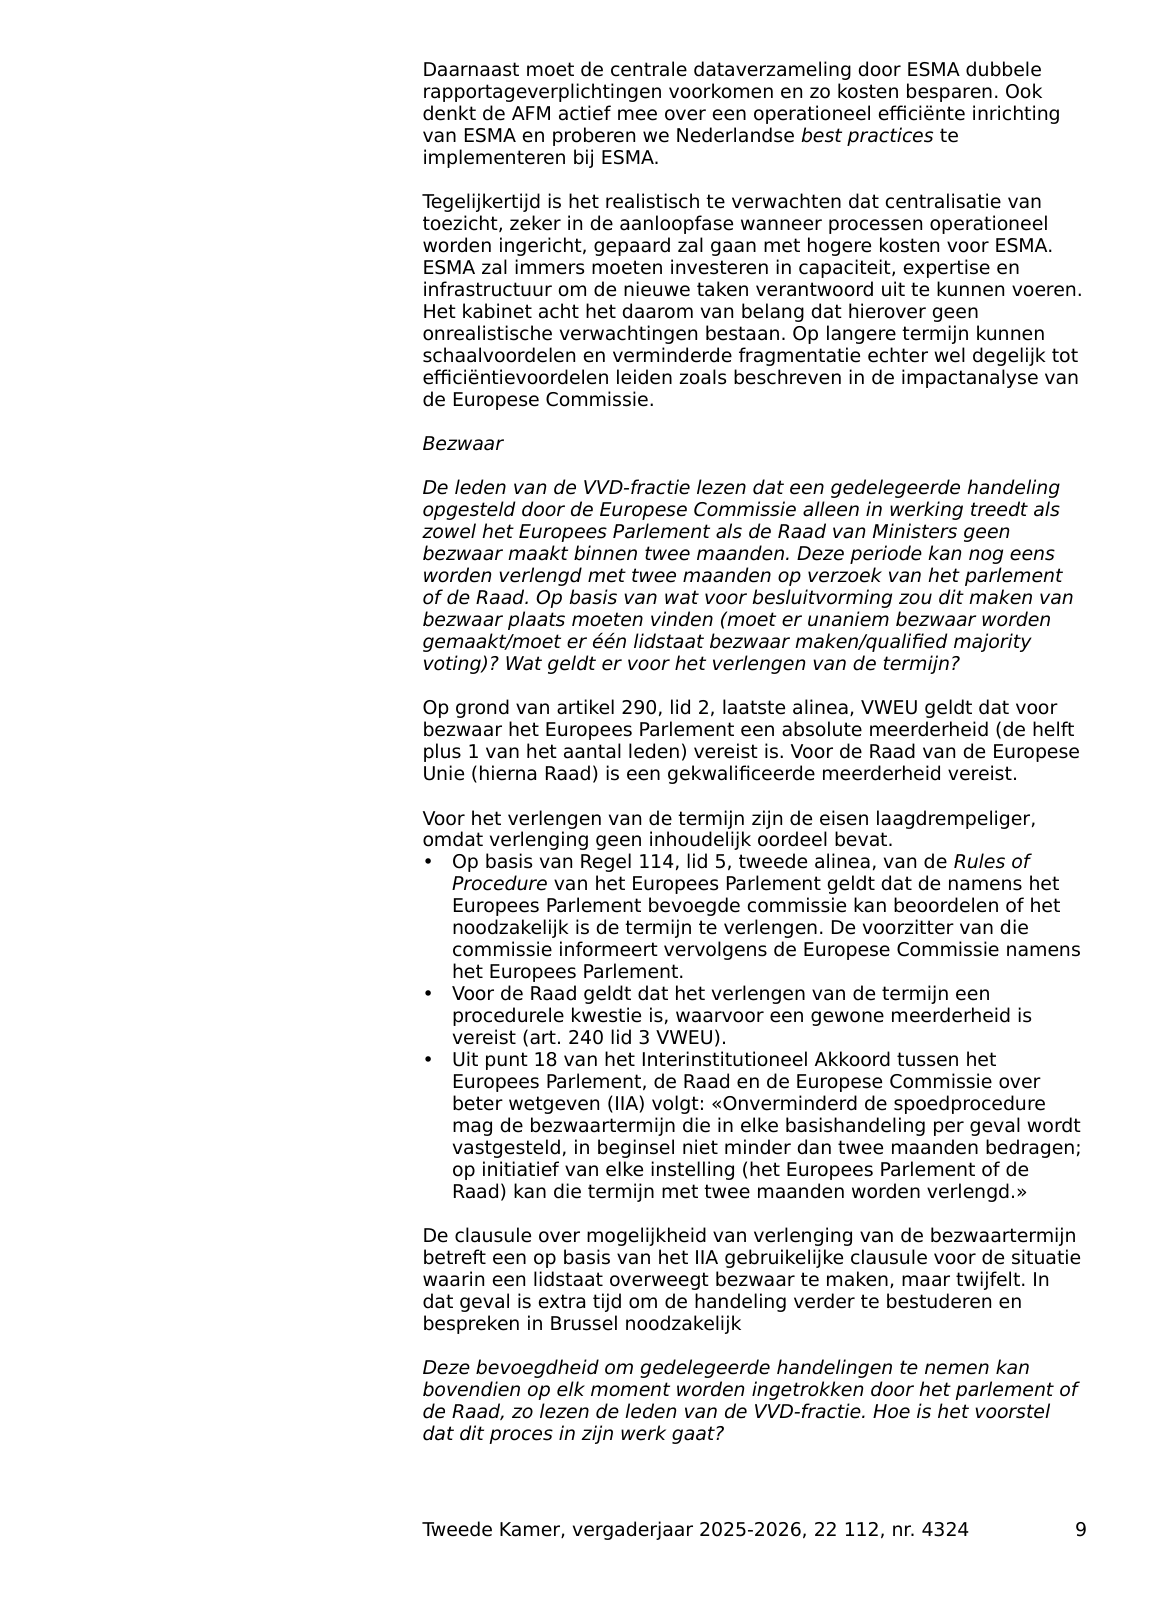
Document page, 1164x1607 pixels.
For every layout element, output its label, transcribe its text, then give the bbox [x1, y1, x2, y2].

text De clausule over mogelijkheid van verlenging van de bezwaartermijn betreft een op basis van het IIA gebruikelijke clausule voor de situatie waarin een lidstaat overweegt bezwaar te maken, maar twijfelt. In dat geval is extra tijd om de handeling verder te bestuderen en bespreken in Brussel noodzakelijk [422, 1225, 1087, 1335]
text • Voor de Raad geldt dat het verlengen van de termijn een procedurele kwestie is, waarvoor een gewone meerderheid is vereist (art. 240 lid 3 VWEU). [422, 983, 1087, 1049]
text Voor het verlengen van de termijn zijn de eisen laagdrempeliger, omdat verlenging geen inhoudelijk oordeel bevat. [422, 807, 1087, 851]
subtitle Bezwaar [422, 433, 1087, 455]
text Op grond van artikel 290, lid 2, laatste alinea, VWEU geldt dat voor bezwaar het Europees Parlement een absolute meerderheid (de helft plus 1 van het aantal leden) vereist is. Voor de Raad van de Europese Unie (hierna Raad) is een gekwalificeerde meerderheid vereist. [422, 697, 1087, 785]
text Deze bevoegdheid om gedelegeerde handelingen te nemen kan bovendien op elk moment worden ingetrokken door het parlement of de Raad, zo lezen de leden van de VVD-fractie. Hoe is het voorstel dat dit proces in zijn werk gaat? [422, 1357, 1087, 1445]
text De leden van de VVD-fractie lezen dat een gedelegeerde handeling opgesteld door de Europese Commissie alleen in werking treedt als zowel het Europees Parlement als de Raad van Ministers geen bezwaar maakt binnen twee maanden. Deze periode kan nog eens worden verlengd met twee maanden op verzoek van het parlement of de Raad. Op basis van wat voor besluitvorming zou dit maken van bezwaar plaats moeten vinden (moet er unaniem bezwaar worden gemaakt/moet er één lidstaat bezwaar maken/qualified majority voting)? Wat geldt er voor het verlengen van de termijn? [422, 477, 1087, 675]
text Daarnaast moet de centrale dataverzameling door ESMA dubbele rapportageverplichtingen voorkomen en zo kosten besparen. Ook denkt de AFM actief mee over een operationeel efficiënte inrichting van ESMA en proberen we Nederlandse best practices te implementeren bij ESMA. [422, 59, 1087, 169]
text • Uit punt 18 van het Interinstitutioneel Akkoord tussen het Europees Parlement, de Raad en de Europese Commissie over beter wetgeven (IIA) volgt: «Onverminderd de spoedprocedure mag de bezwaartermijn die in elke basishandeling per geval wordt vastgesteld, in beginsel niet minder dan twee maanden bedragen; op initiatief van elke instelling (het Europees Parlement of de Raad) kan die termijn met twee maanden worden verlengd.» [422, 1049, 1087, 1203]
text Tegelijkertijd is het realistisch te verwachten dat centralisatie van toezicht, zeker in de aanloopfase wanneer processen operationeel worden ingericht, gepaard zal gaan met hogere kosten voor ESMA. ESMA zal immers moeten investeren in capaciteit, expertise en infrastructuur om de nieuwe taken verantwoord uit te kunnen voeren. Het kabinet acht het daarom van belang dat hierover geen onrealistische verwachtingen bestaan. Op langere termijn kunnen schaalvoordelen en verminderde fragmentatie echter wel degelijk tot efficiëntievoordelen leiden zoals beschreven in de impactanalyse van de Europese Commissie. [422, 191, 1087, 411]
text • Op basis van Regel 114, lid 5, tweede alinea, van de Rules of Procedure van het Europees Parlement geldt dat de namens het Europees Parlement bevoegde commissie kan beoordelen of het noodzakelijk is de termijn te verlengen. De voorzitter van die commissie informeert vervolgens de Europese Commissie namens het Europees Parlement. [422, 851, 1087, 983]
